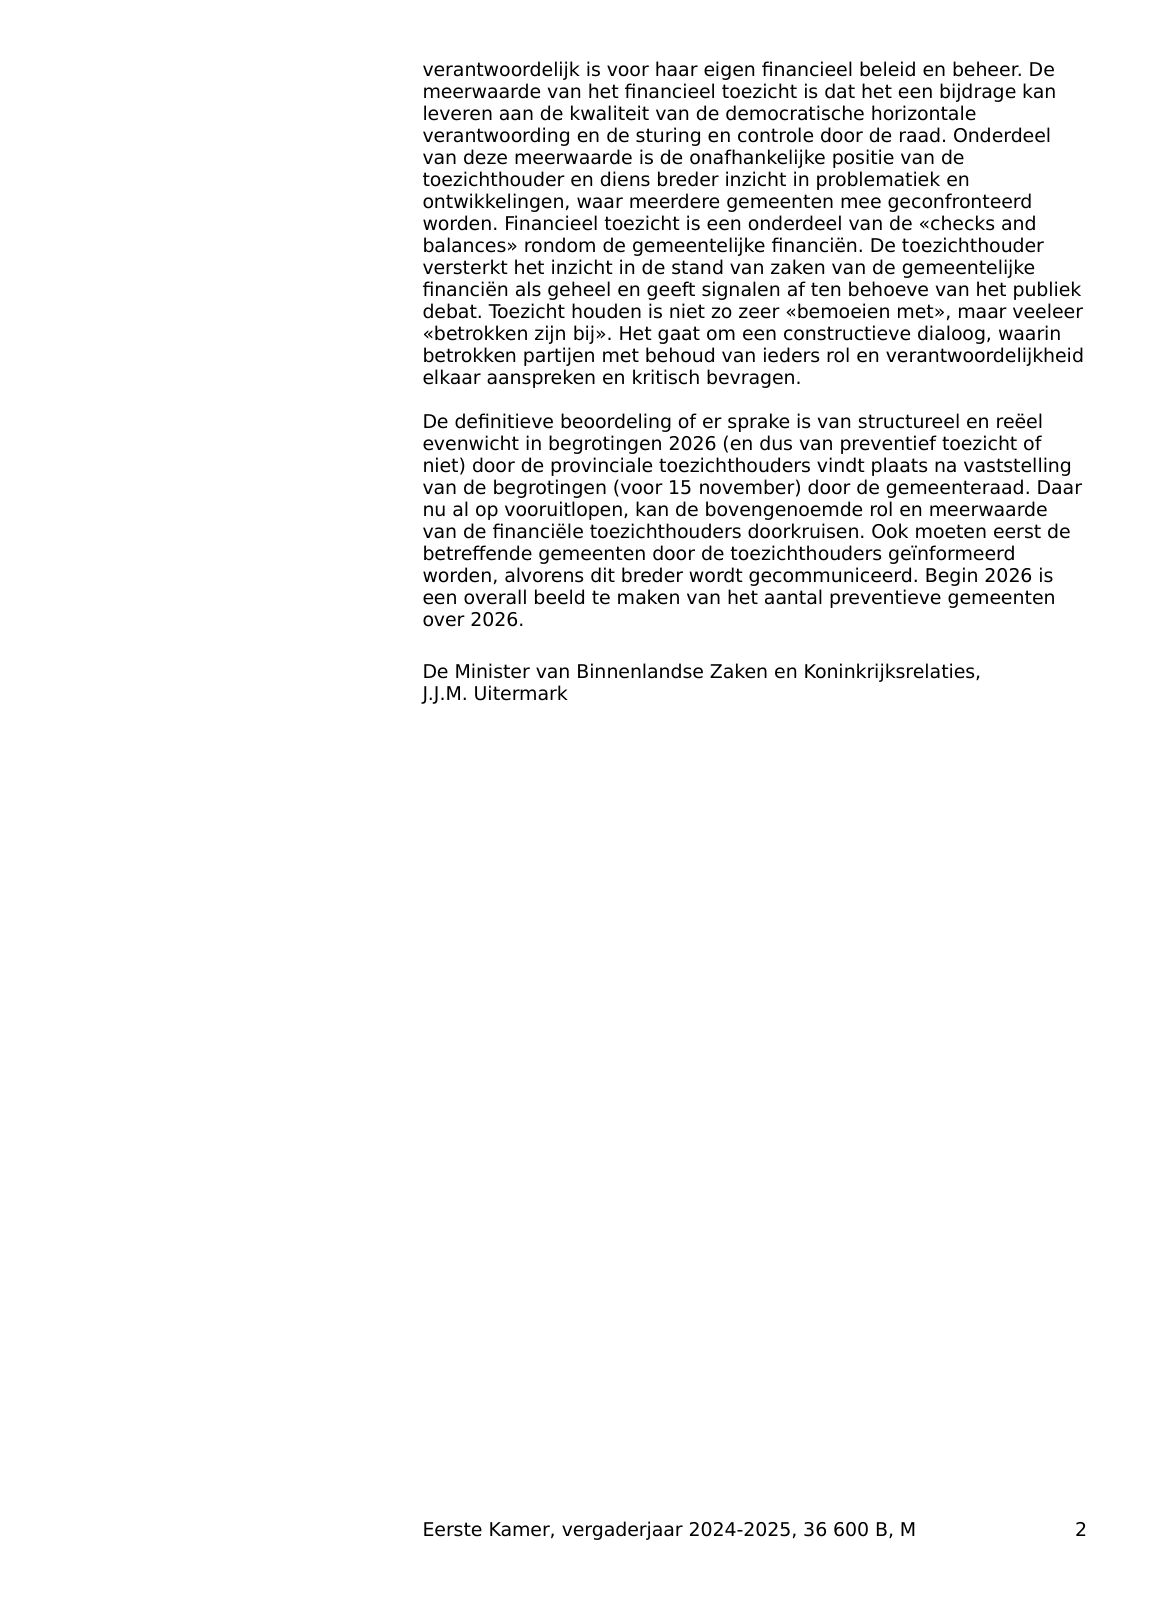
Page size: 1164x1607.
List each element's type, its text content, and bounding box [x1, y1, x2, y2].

text verantwoordelijk is voor haar eigen financieel beleid en beheer. De meerwaarde van het financieel toezicht is dat het een bijdrage kan leveren aan de kwaliteit van de democratische horizontale verantwoording en de sturing en controle door de raad. Onderdeel van deze meerwaarde is de onafhankelijke positie van de toezichthouder en diens breder inzicht in problematiek en ontwikkelingen, waar meerdere gemeenten mee geconfronteerd worden. Financieel toezicht is een onderdeel van de «checks and balances» rondom de gemeentelijke financiën. De toezichthouder versterkt het inzicht in de stand van zaken van de gemeentelijke financiën als geheel en geeft signalen af ten behoeve van het publiek debat. Toezicht houden is niet zo zeer «bemoeien met», maar veeleer «betrokken zijn bij». Het gaat om een constructieve dialoog, waarin betrokken partijen met behoud van ieders rol en verantwoordelijkheid elkaar aanspreken en kritisch bevragen. [422, 59, 1087, 389]
text De Minister van Binnenlandse Zaken en Koninkrijksrelaties, J.J.M. Uitermark [422, 661, 1087, 705]
text De definitieve beoordeling of er sprake is van structureel en reëel evenwicht in begrotingen 2026 (en dus van preventief toezicht of niet) door de provinciale toezichthouders vindt plaats na vaststelling van de begrotingen (voor 15 november) door de gemeenteraad. Daar nu al op vooruitlopen, kan de bovengenoemde rol en meerwaarde van de financiële toezichthouders doorkruisen. Ook moeten eerst de betreffende gemeenten door de toezichthouders geïnformeerd worden, alvorens dit breder wordt gecommuniceerd. Begin 2026 is een overall beeld te maken van het aantal preventieve gemeenten over 2026. [422, 411, 1087, 631]
